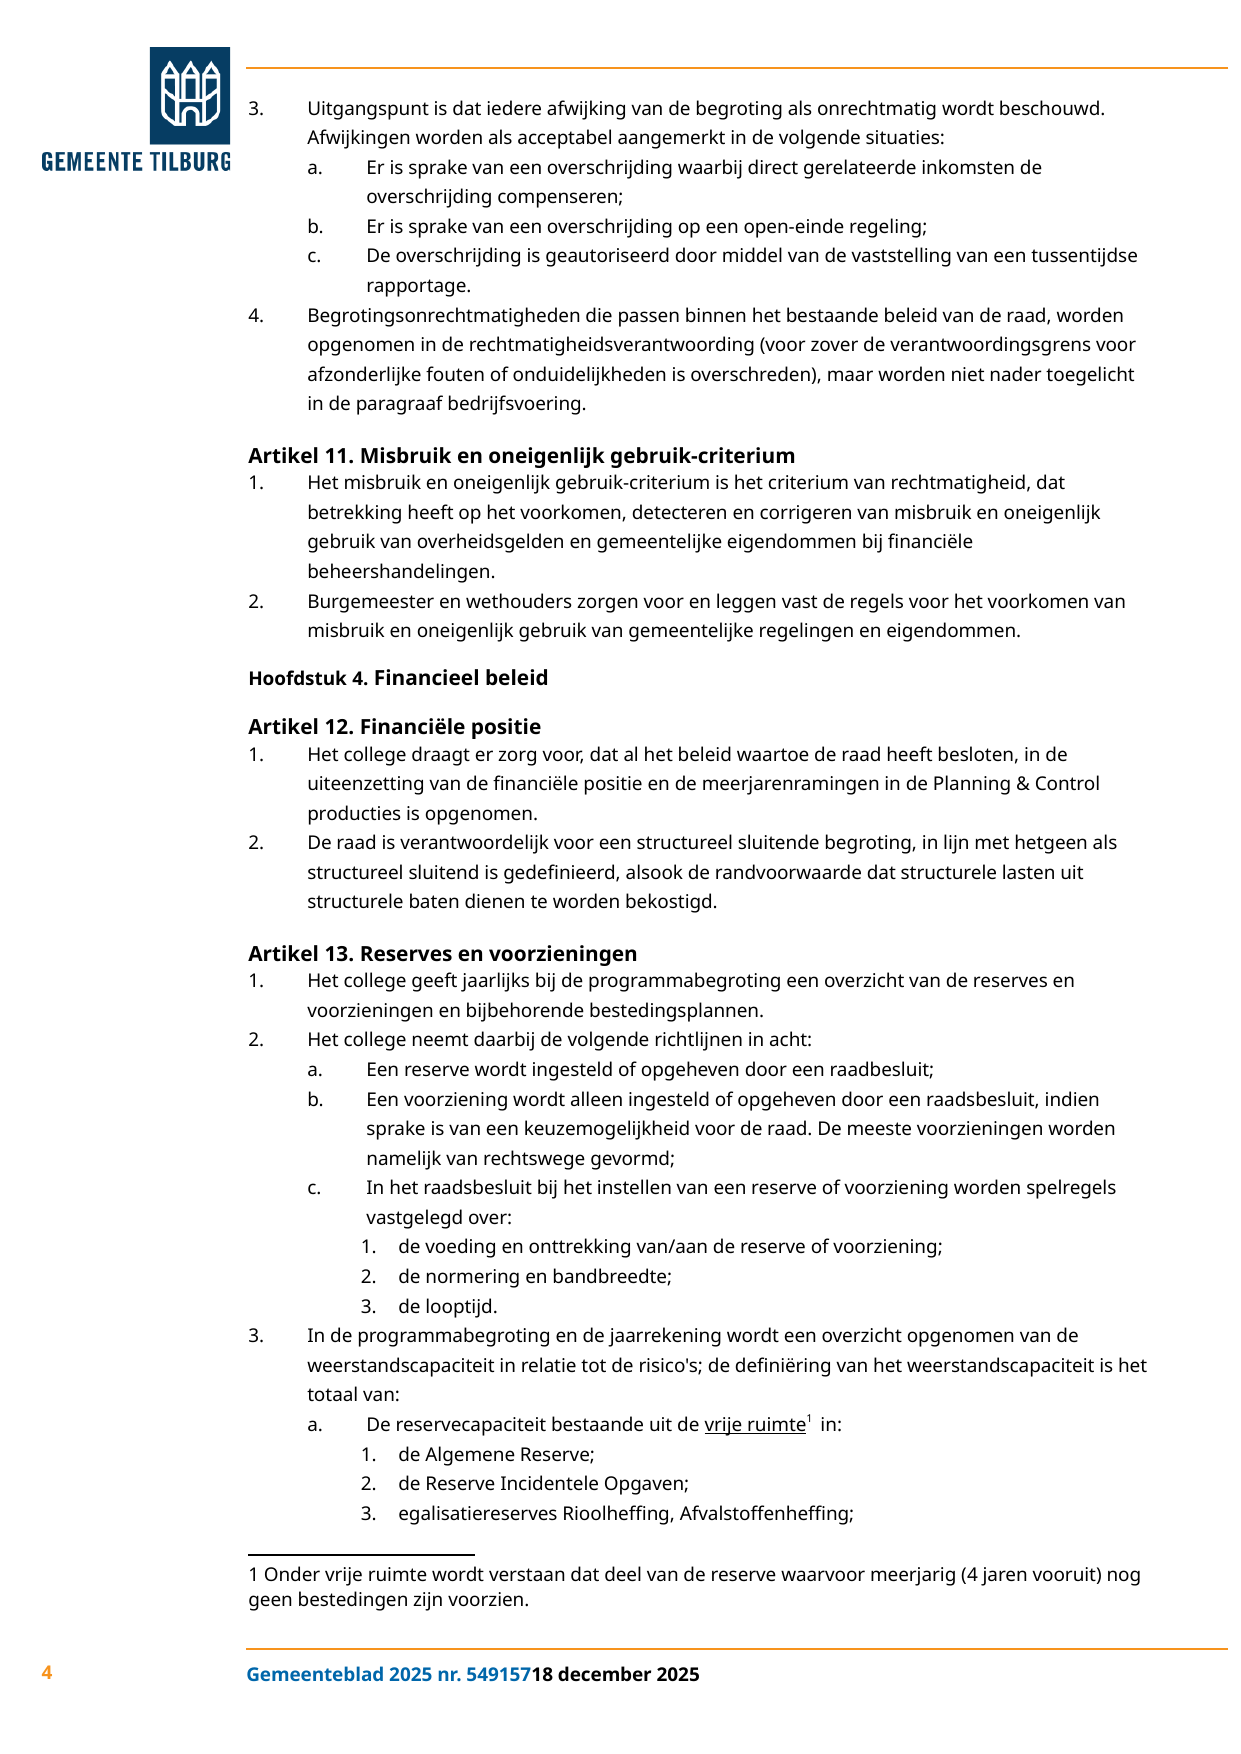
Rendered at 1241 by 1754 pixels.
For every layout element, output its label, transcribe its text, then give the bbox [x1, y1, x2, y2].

list Het college draagt er zorg voor, dat al het beleid waartoe de raad heeft besloten, in de uiteenzetting van de financiële positie en de meerjarenramingen in de Planning & Control producties is opgenomen. [248, 741, 1152, 826]
text Hoofdstuk 4. Financieel beleid [248, 663, 1152, 691]
list de voeding en onttrekking van/aan de reserve of voorziening; [361, 1234, 1152, 1259]
list De overschrijding is geautoriseerd door middel van de vaststelling van een tussentijdse rapportage. [307, 243, 1152, 298]
list de normering en bandbreedte; [361, 1263, 1152, 1289]
list De reservecapaciteit bestaande uit de vrije ruimte in: [307, 1411, 1152, 1437]
list Het college neemt daarbij de volgende richtlijnen in acht: [248, 1027, 1152, 1052]
list de Algemene Reserve; [361, 1441, 1152, 1467]
list de looptijd. [361, 1293, 1152, 1319]
list In het raadsbesluit bij het instellen van een reserve of voorziening worden spelregels vastgelegd over: [307, 1174, 1152, 1230]
text Artikel 13. Reserves en voorzieningen [248, 939, 1152, 967]
text Artikel 11. Misbruik en oneigenlijk gebruik-criterium [248, 441, 1152, 469]
list Er is sprake van een overschrijding op een open-einde regeling; [307, 213, 1152, 239]
list egalisatiereserves Rioolheffing, Afvalstoffenheffing; [361, 1500, 1152, 1526]
list Het misbruik en oneigenlijk gebruik-criterium is het criterium van rechtmatigheid, dat betrekking heeft op het voorkomen, detecteren en corrigeren van misbruik en oneigenlijk gebruik van overheidsgelden en gemeentelijke eigendommen bij financiële beheershandelingen. [248, 469, 1152, 584]
picture [41, 47, 231, 172]
list Begrotingsonrechtmatigheden die passen binnen het bestaande beleid van de raad, worden opgenomen in de rechtmatigheidsverantwoording (voor zover de verantwoordingsgrens voor afzonderlijke fouten of onduidelijkheden is overschreden), maar worden niet nader toegelicht in de paragraaf bedrijfsvoering. [248, 302, 1152, 416]
list Het college geeft jaarlijks bij de programmabegroting een overzicht van de reserves en voorzieningen en bijbehorende bestedingsplannen. [248, 967, 1152, 1023]
list Een reserve wordt ingesteld of opgeheven door een raadbesluit; [307, 1056, 1152, 1082]
list Een voorziening wordt alleen ingesteld of opgeheven door een raadsbesluit, indien sprake is van een keuzemogelijkheid voor de raad. De meeste voorzieningen worden namelijk van rechtswege gevormd; [307, 1086, 1152, 1171]
text Artikel 12. Financiële positie [248, 712, 1152, 741]
list Burgemeester en wethouders zorgen voor en leggen vast de regels voor het voorkomen van misbruik en oneigenlijk gebruik van gemeentelijke regelingen en eigendommen. [248, 588, 1152, 643]
list De raad is verantwoordelijk voor een structureel sluitende begroting, in lijn met hetgeen als structureel sluitend is gedefinieerd, alsook de randvoorwaarde dat structurele lasten uit structurele baten dienen te worden bekostigd. [248, 829, 1152, 914]
list de Reserve Incidentele Opgaven; [361, 1470, 1152, 1496]
list Uitgangspunt is dat iedere afwijking van de begroting als onrechtmatig wordt beschouwd. Afwijkingen worden als acceptabel aangemerkt in de volgende situaties: [248, 95, 1152, 150]
list Er is sprake van een overschrijding waarbij direct gerelateerde inkomsten de overschrijding compenseren; [307, 154, 1152, 209]
list Onder vrije ruimte wordt verstaan dat deel van de reserve waarvoor meerjarig (4 jaren vooruit) nog geen bestedingen zijn voorzien. [248, 1561, 1152, 1612]
list In de programmabegroting en de jaarrekening wordt een overzicht opgenomen van de weerstandscapaciteit in relatie tot de risico's; de definiëring van het weerstandscapaciteit is het totaal van: [248, 1322, 1152, 1407]
